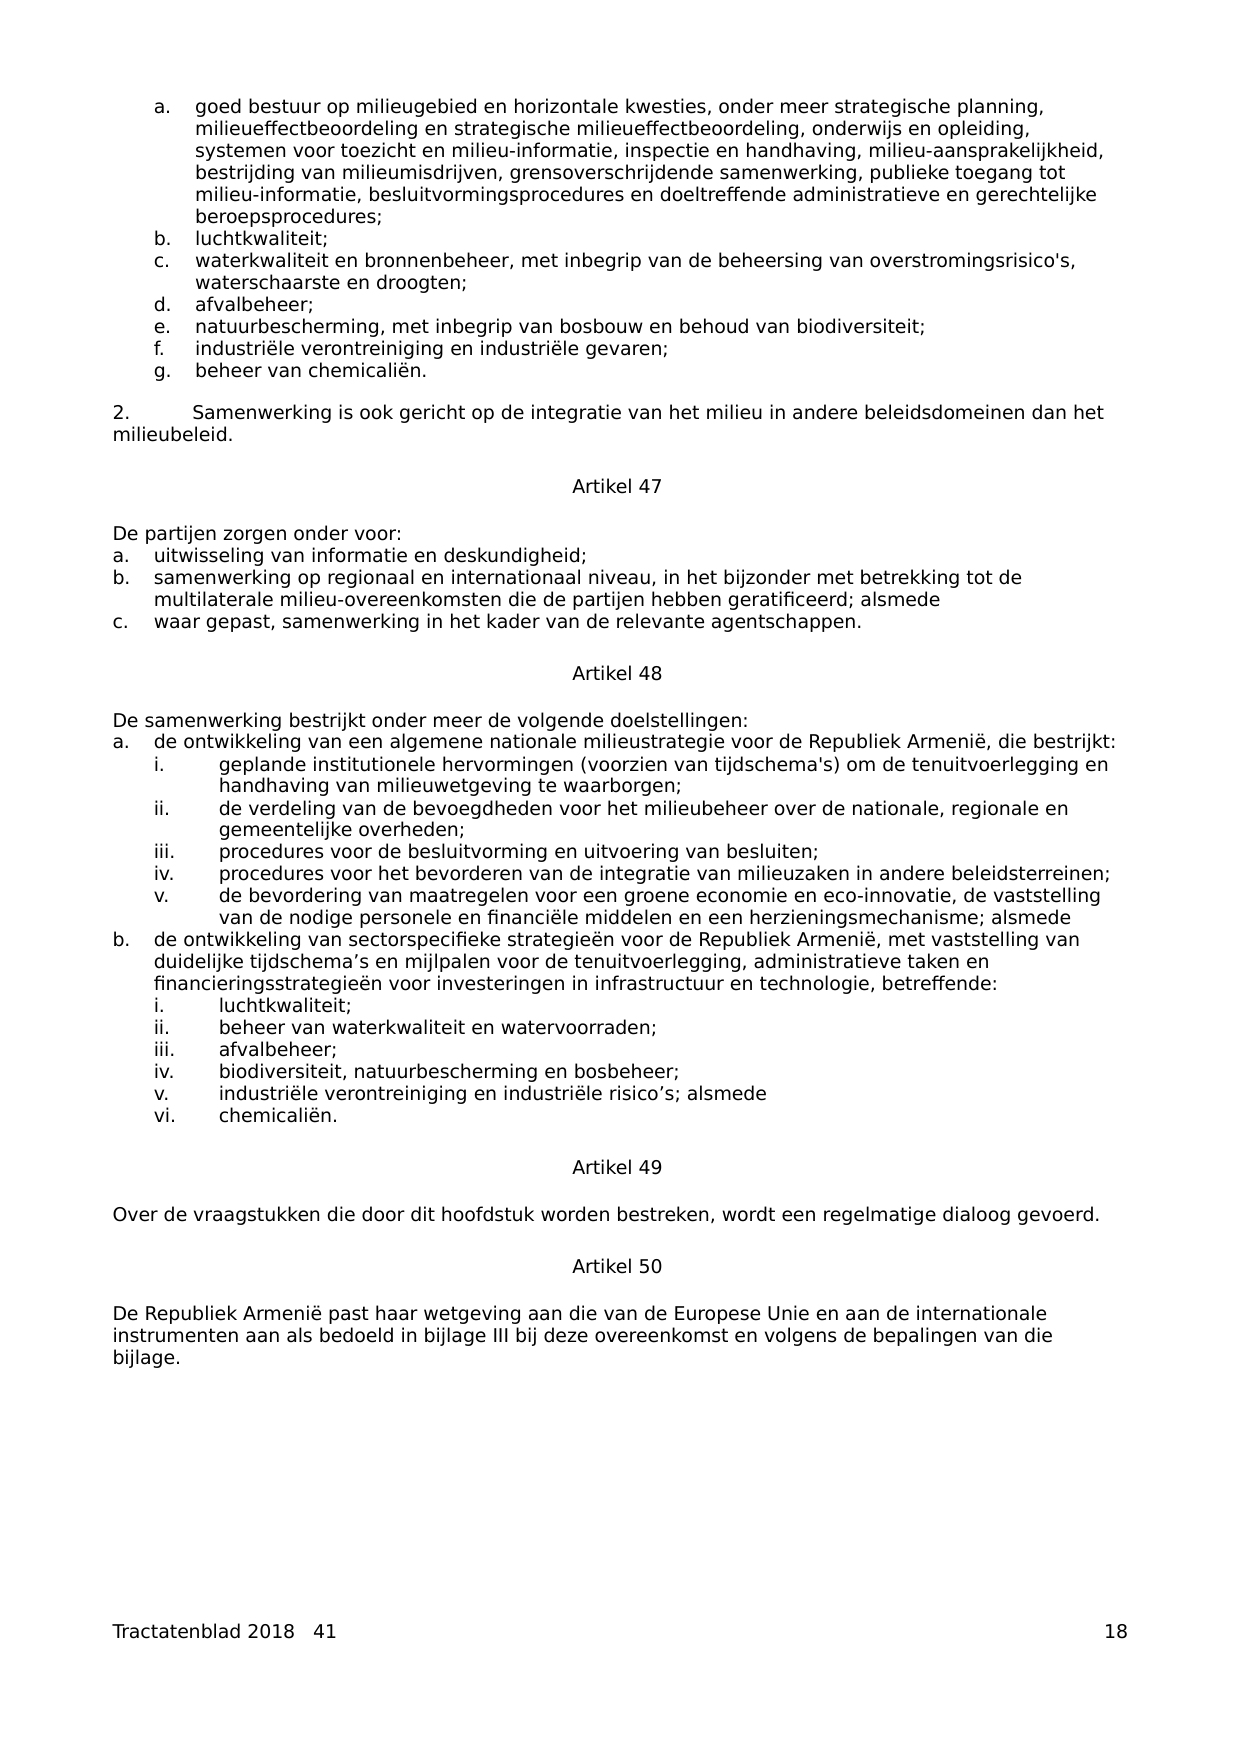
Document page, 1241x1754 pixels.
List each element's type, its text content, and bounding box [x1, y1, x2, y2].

subtitle Artikel 50 [112, 1256, 1128, 1278]
text iii. procedures voor de besluitvorming en uitvoering van besluiten; [153, 841, 1128, 863]
text a. goed bestuur op milieugebied en horizontale kwesties, onder meer strategische planning, milieueffectbeoordeling en strategische milieueffectbeoordeling, onderwijs en opleiding, systemen voor toezicht en milieu-informatie, inspectie en handhaving, milieu-aansprakelijkheid, bestrijding van milieumisdrijven, grensoverschrijdende samenwerking, publieke toegang tot milieu-informatie, besluitvormingsprocedures en doeltreffende administratieve en gerechtelijke beroepsprocedures; [153, 96, 1128, 228]
subtitle Artikel 48 [112, 662, 1128, 684]
text De Republiek Armenië past haar wetgeving aan die van de Europese Unie en aan de internationale instrumenten aan als bedoeld in bijlage III bij deze overeenkomst en volgens de bepalingen van die bijlage. [112, 1303, 1128, 1369]
text b. de ontwikkeling van sectorspecifieke strategieën voor de Republiek Armenië, met vaststelling van duidelijke tijdschema’s en mijlpalen voor de tenuitvoerlegging, administratieve taken en financieringsstrategieën voor investeringen in infrastructuur en technologie, betreffende: [112, 929, 1128, 995]
text v. de bevordering van maatregelen voor een groene economie en eco-innovatie, de vaststelling van de nodige personele en financiële middelen en een herzieningsmechanisme; alsmede [153, 885, 1128, 929]
text e. natuurbescherming, met inbegrip van bosbouw en behoud van biodiversiteit; [153, 316, 1128, 338]
text c. waar gepast, samenwerking in het kader van de relevante agentschappen. [112, 611, 1128, 632]
text iii. afvalbeheer; [153, 1039, 1128, 1061]
text i. luchtkwaliteit; [153, 995, 1128, 1017]
text iv. procedures voor het bevorderen van de integratie van milieuzaken in andere beleidsterreinen; [153, 863, 1128, 885]
text g. beheer van chemicaliën. [153, 360, 1128, 382]
text v. industriële verontreiniging en industriële risico’s; alsmede [153, 1083, 1128, 1105]
text b. luchtkwaliteit; [153, 228, 1128, 250]
text De samenwerking bestrijkt onder meer de volgende doelstellingen: [112, 709, 1128, 731]
text iv. biodiversiteit, natuurbescherming en bosbeheer; [153, 1061, 1128, 1083]
text f. industriële verontreiniging en industriële gevaren; [153, 338, 1128, 360]
text Over de vraagstukken die door dit hoofdstuk worden bestreken, wordt een regelmatige dialoog gevoerd. [112, 1204, 1128, 1226]
text ii. beheer van waterkwaliteit en watervoorraden; [153, 1017, 1128, 1039]
subtitle Artikel 47 [112, 476, 1128, 498]
text b. samenwerking op regionaal en internationaal niveau, in het bijzonder met betrekking tot de multilaterale milieu-overeenkomsten die de partijen hebben geratificeerd; alsmede [112, 567, 1128, 611]
text c. waterkwaliteit en bronnenbeheer, met inbegrip van de beheersing van overstromingsrisico's, waterschaarste en droogten; [153, 250, 1128, 294]
text d. afvalbeheer; [153, 294, 1128, 316]
text ii. de verdeling van de bevoegdheden voor het milieubeheer over de nationale, regionale en gemeentelijke overheden; [153, 797, 1128, 841]
text De partijen zorgen onder voor: [112, 523, 1128, 544]
text vi. chemicaliën. [153, 1105, 1128, 1127]
subtitle Artikel 49 [112, 1157, 1128, 1179]
text a. de ontwikkeling van een algemene nationale milieustrategie voor de Republiek Armenië, die bestrijkt: [112, 731, 1128, 753]
text i. geplande institutionele hervormingen (voorzien van tijdschema's) om de tenuitvoerlegging en handhaving van milieuwetgeving te waarborgen; [153, 753, 1128, 797]
text a. uitwisseling van informatie en deskundigheid; [112, 544, 1128, 567]
text 2. Samenwerking is ook gericht op de integratie van het milieu in andere beleidsdomeinen dan het milieubeleid. [112, 402, 1128, 446]
